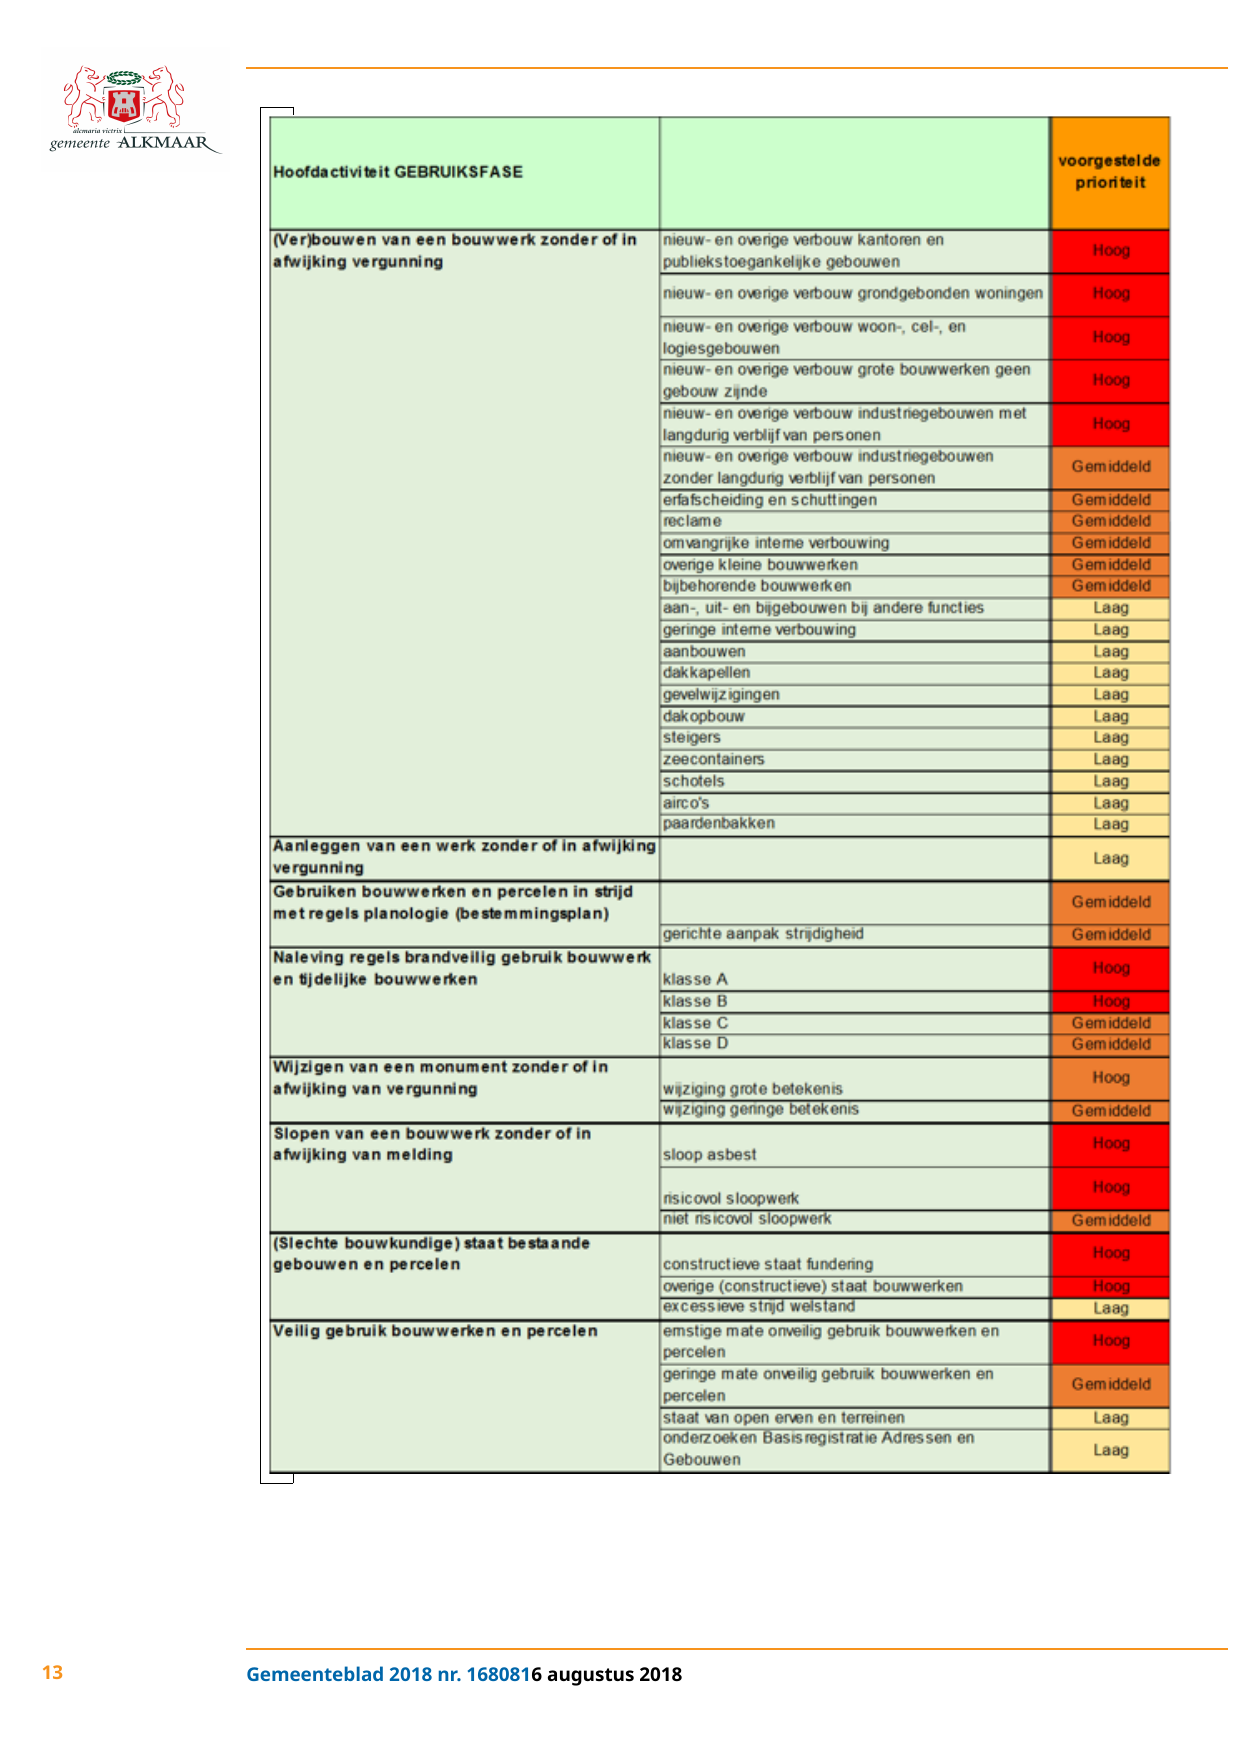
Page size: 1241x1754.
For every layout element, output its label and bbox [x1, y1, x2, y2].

picture [41, 47, 231, 172]
picture [268, 115, 1173, 1474]
